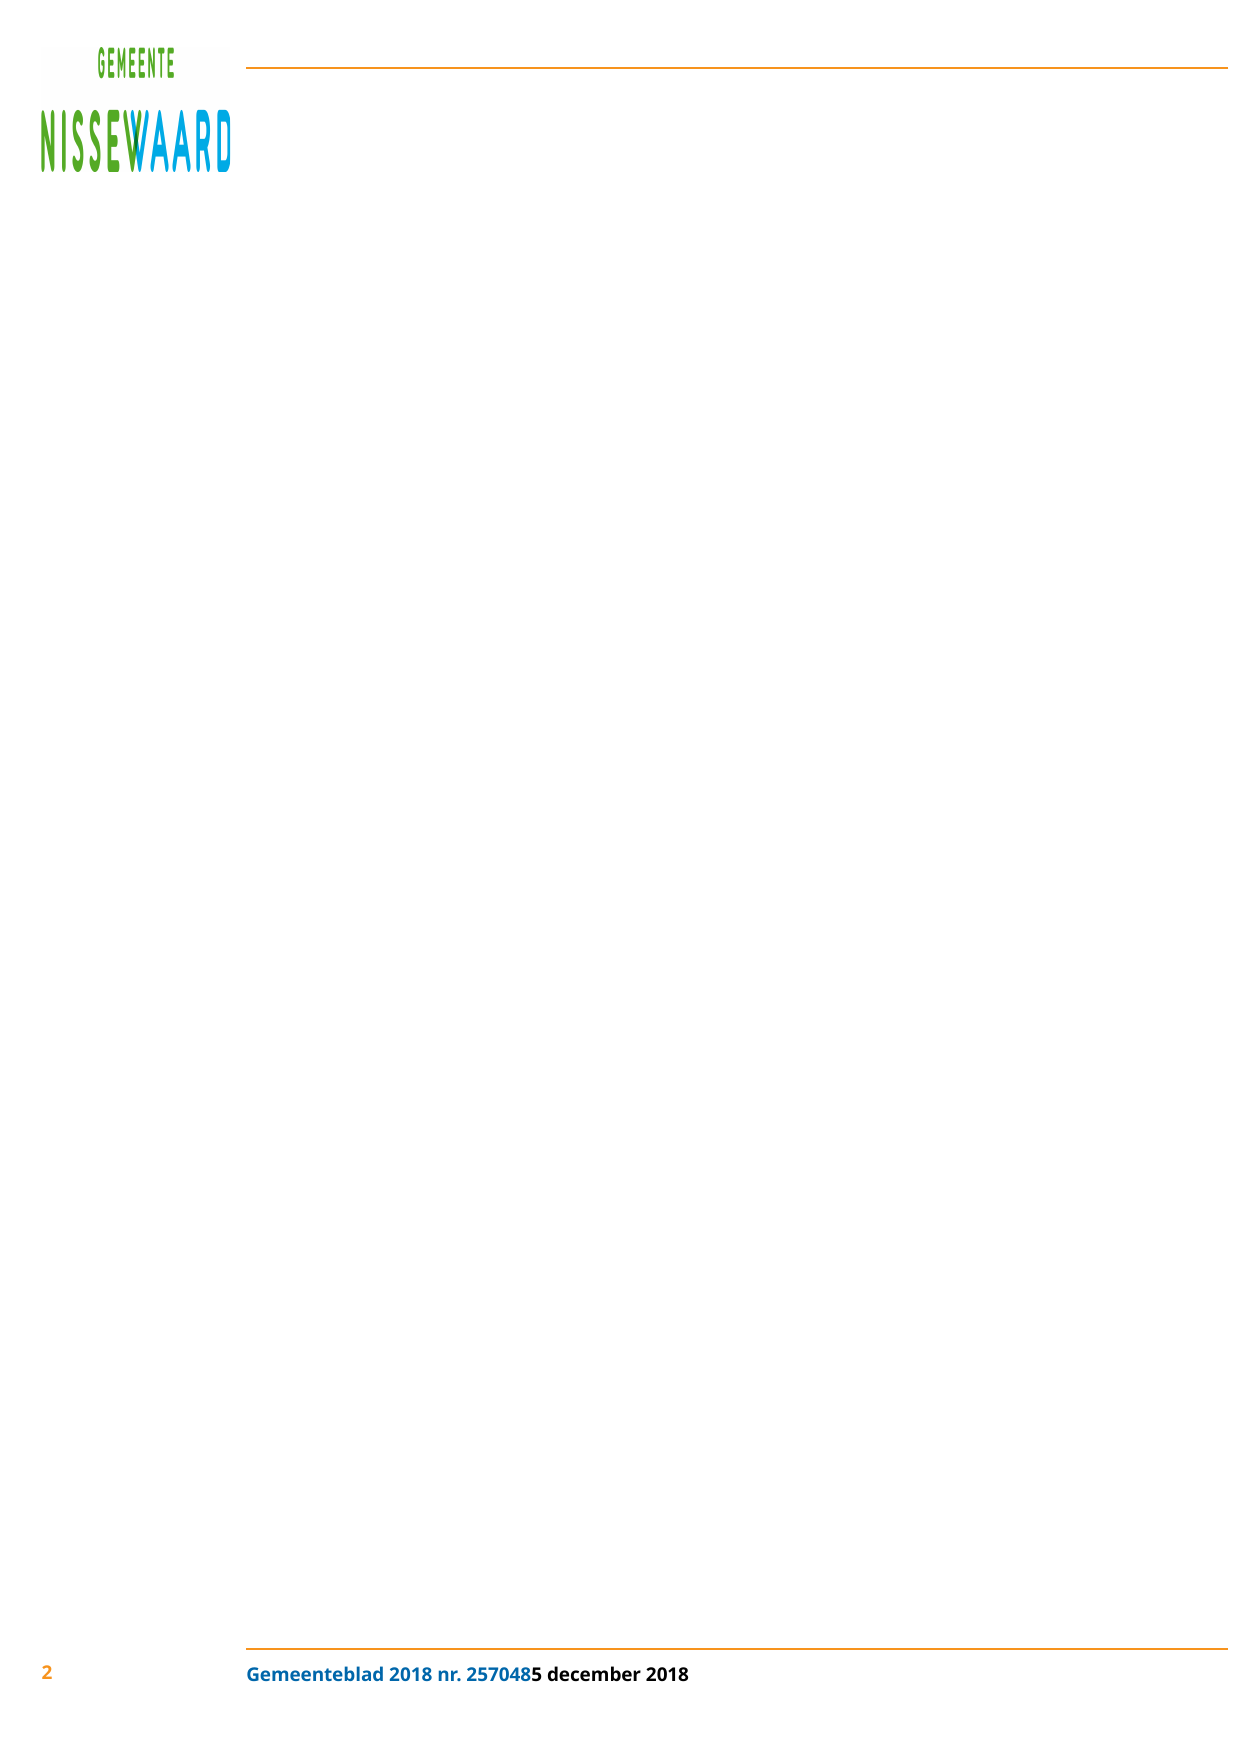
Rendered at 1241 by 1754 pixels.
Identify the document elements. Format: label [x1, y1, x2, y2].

picture [200, 151, 206, 172]
picture [222, 122, 227, 160]
picture [154, 157, 165, 172]
picture [201, 122, 206, 138]
picture [176, 157, 187, 172]
picture [41, 47, 231, 172]
